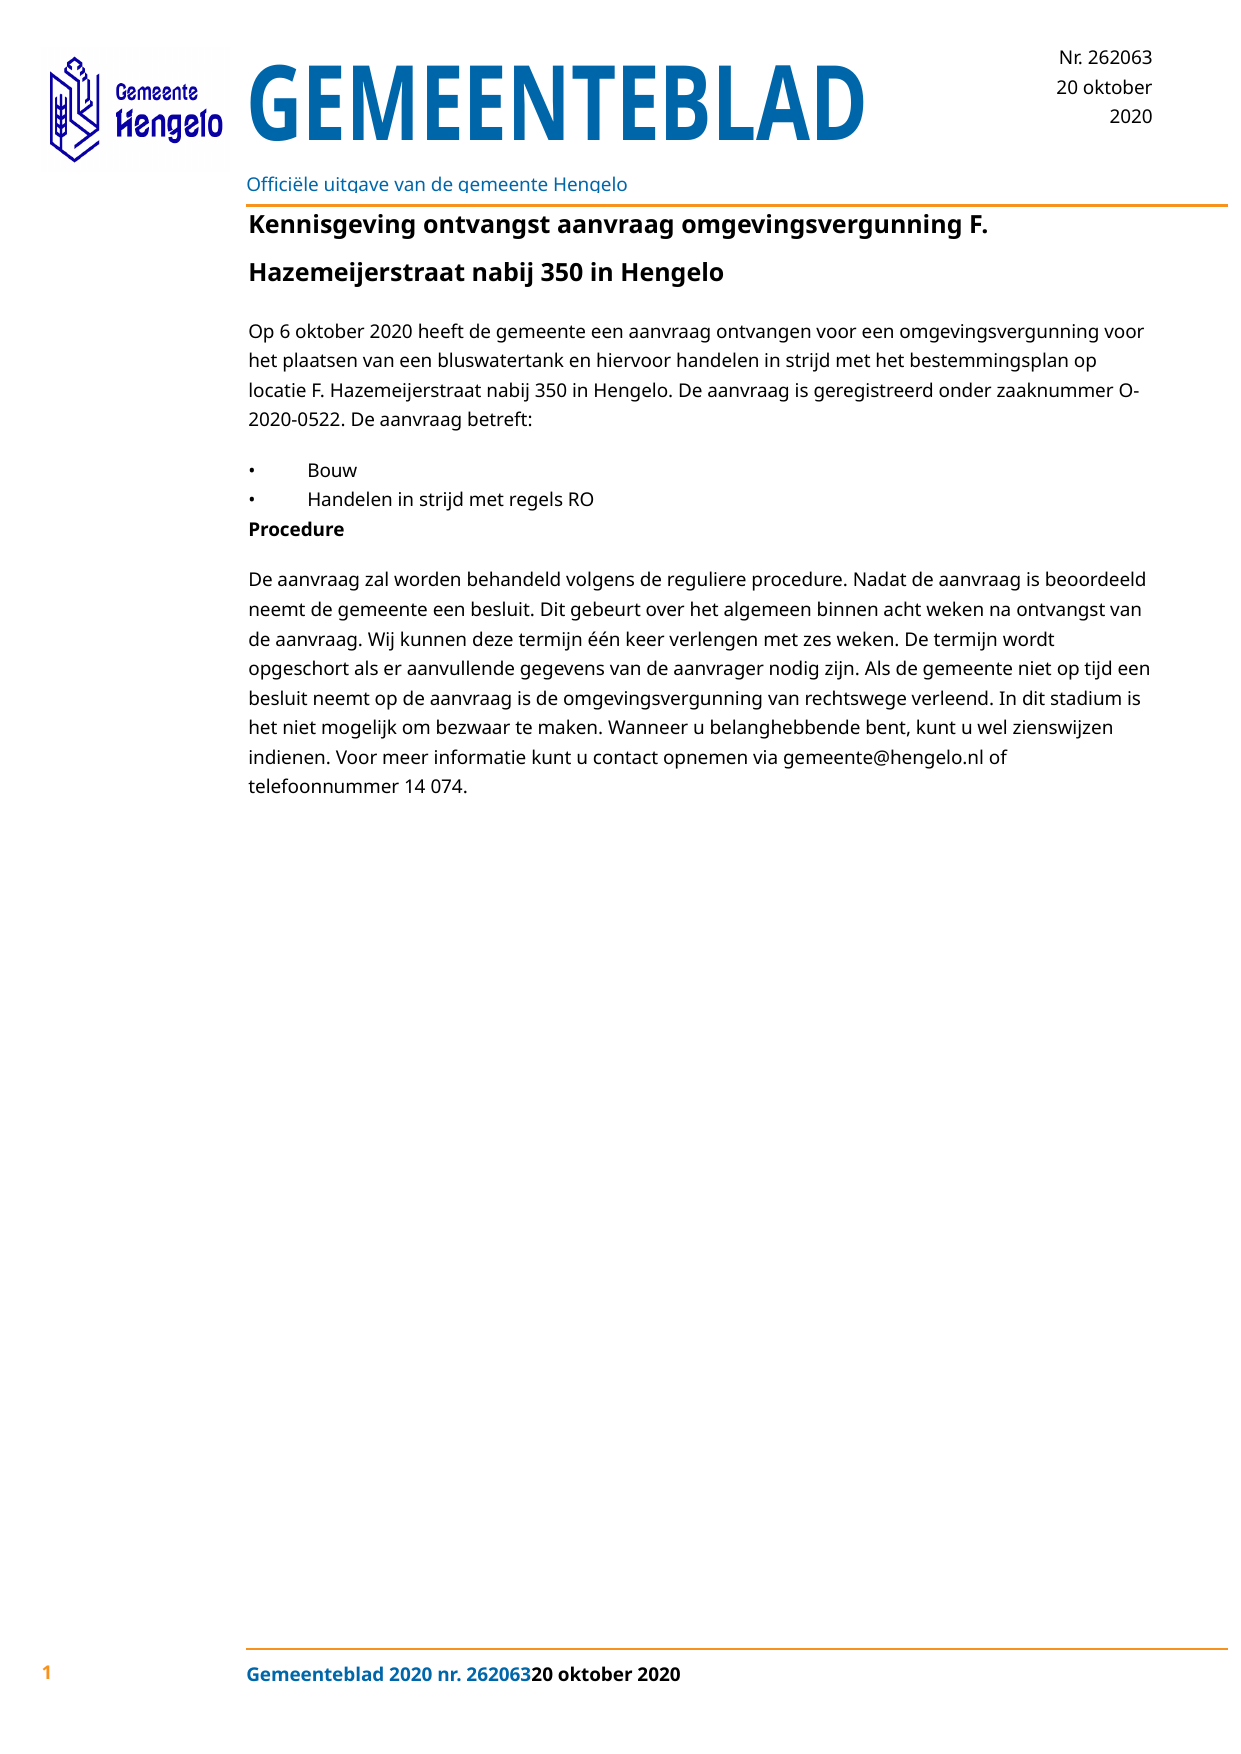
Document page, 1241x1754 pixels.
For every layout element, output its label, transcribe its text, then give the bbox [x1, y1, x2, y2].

picture [41, 47, 231, 172]
text Procedure [248, 516, 1152, 542]
list Handelen in strijd met regels RO [248, 487, 1152, 512]
list Bouw [248, 457, 1152, 483]
text De aanvraag zal worden behandeld volgens de reguliere procedure. Nadat de aanvraag is beoordeeld neemt de gemeente een besluit. Dit gebeurt over het algemeen binnen acht weken na ontvangst van de aanvraag. Wij kunnen deze termijn één keer verlengen met zes weken. De termijn wordt opgeschort als er aanvullende gegevens van de aanvrager nodig zijn. Als de gemeente niet op tijd een besluit neemt op de aanvraag is de omgevingsvergunning van rechtswege verleend. In dit stadium is het niet mogelijk om bezwaar te maken. Wanneer u belanghebbende bent, kunt u wel zienswijzen indienen. Voor meer informatie kunt u contact opnemen via gemeente@hengelo.nl of telefoonnummer 14 074. [248, 567, 1152, 799]
text Kennisgeving ontvangst aanvraag omgevingsvergunning F. Hazemeijerstraat nabij 350 in Hengelo [248, 207, 1152, 288]
text Op 6 oktober 2020 heeft de gemeente een aanvraag ontvangen voor een omgevingsvergunning voor het plaatsen van een bluswatertank en hiervoor handelen in strijd met het bestemmingsplan op locatie F. Hazemeijerstraat nabij 350 in Hengelo. De aanvraag is geregistreerd onder zaaknummer O-2020-0522. De aanvraag betreft: [248, 318, 1152, 432]
